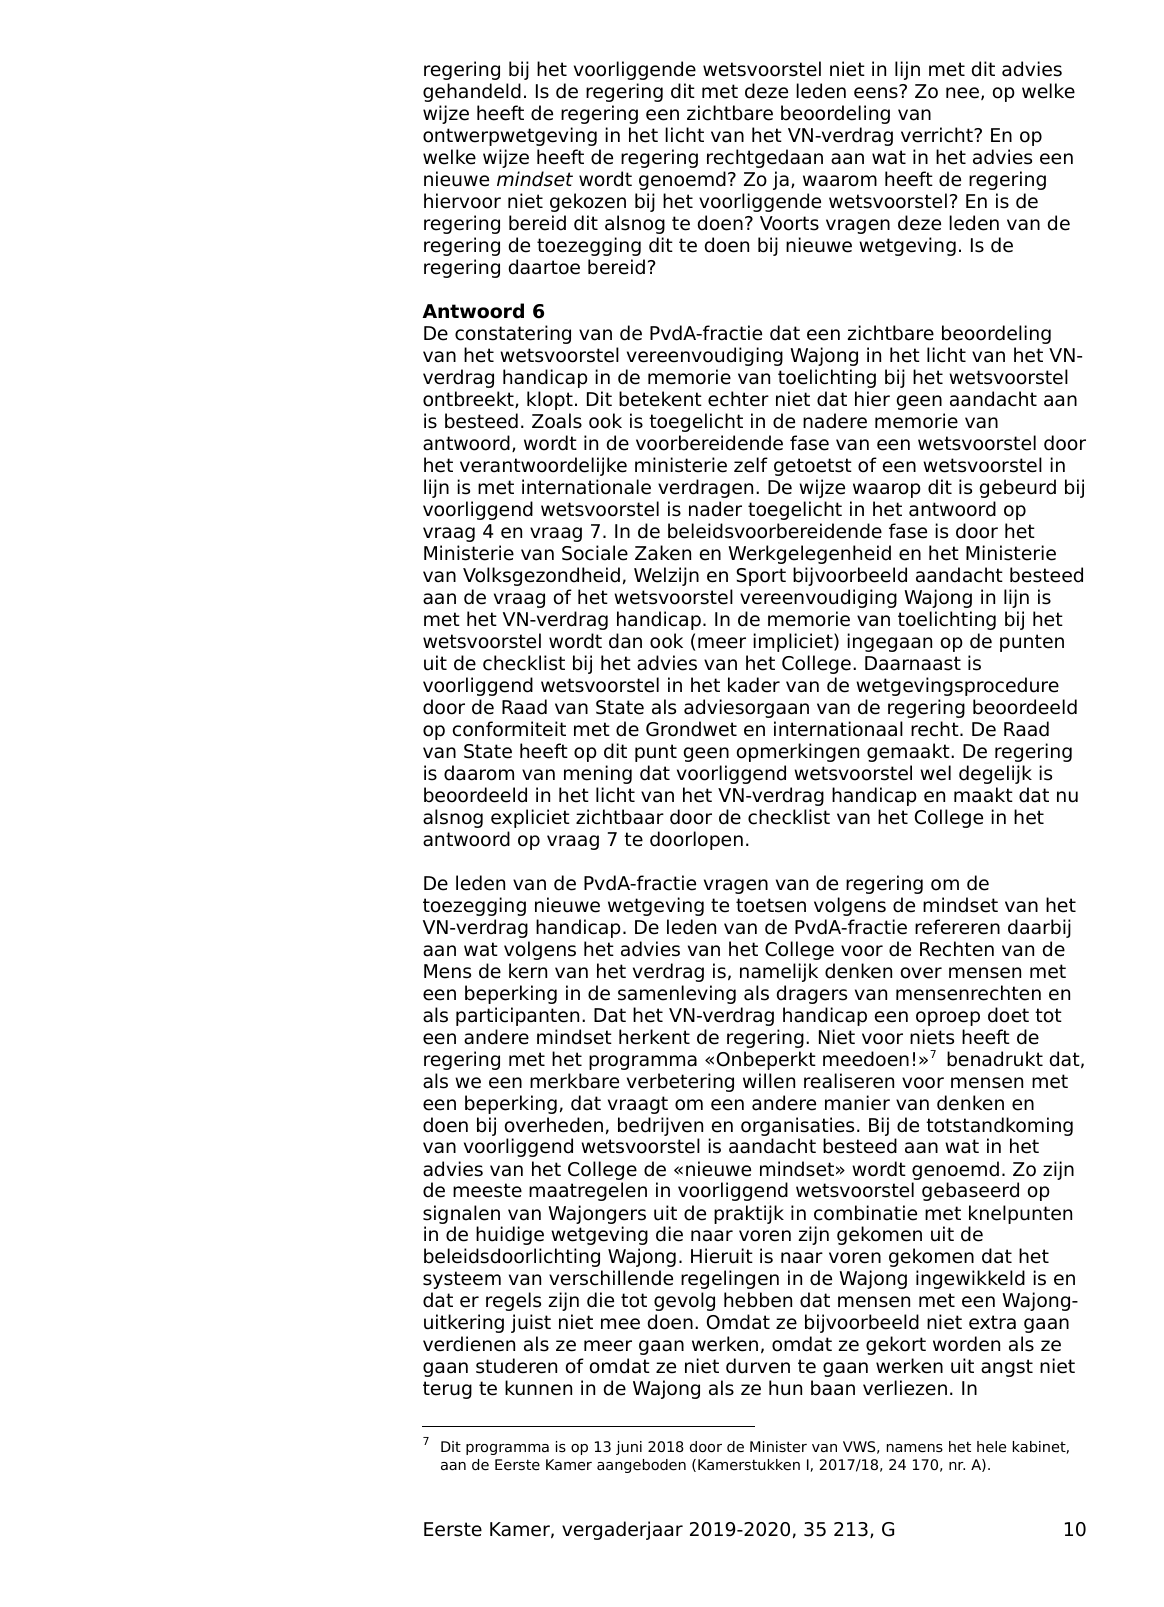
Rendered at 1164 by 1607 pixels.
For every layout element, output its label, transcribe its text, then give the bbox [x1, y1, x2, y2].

subtitle Antwoord 6 [422, 301, 1087, 323]
text Dit programma is op 13 juni 2018 door de Minister van VWS, namens het hele kabinet, aan de Eerste Kamer aangeboden (Kamerstukken I, 2017/18, 24 170, nr. A). [422, 1435, 1087, 1474]
text regering bij het voorliggende wetsvoorstel niet in lijn met dit advies gehandeld. Is de regering dit met deze leden eens? Zo nee, op welke wijze heeft de regering een zichtbare beoordeling van ontwerpwetgeving in het licht van het VN-verdrag verricht? En op welke wijze heeft de regering rechtgedaan aan wat in het advies een nieuwe mindset wordt genoemd? Zo ja, waarom heeft de regering hiervoor niet gekozen bij het voorliggende wetsvoorstel? En is de regering bereid dit alsnog te doen? Voorts vragen deze leden van de regering de toezegging dit te doen bij nieuwe wetgeving. Is de regering daartoe bereid? [422, 59, 1087, 279]
text De leden van de PvdA-fractie vragen van de regering om de toezegging nieuwe wetgeving te toetsen volgens de mindset van het VN-verdrag handicap. De leden van de PvdA-fractie refereren daarbij aan wat volgens het advies van het College voor de Rechten van de Mens de kern van het verdrag is, namelijk denken over mensen met een beperking in de samenleving als dragers van mensenrechten en als participanten. Dat het VN-verdrag handicap een oproep doet tot een andere mindset herkent de regering. Niet voor niets heeft de regering met het programma «Onbeperkt meedoen!» benadrukt dat, als we een merkbare verbetering willen realiseren voor mensen met een beperking, dat vraagt om een andere manier van denken en doen bij overheden, bedrijven en organisaties. Bij de totstandkoming van voorliggend wetsvoorstel is aandacht besteed aan wat in het advies van het College de «nieuwe mindset» wordt genoemd. Zo zijn de meeste maatregelen in voorliggend wetsvoorstel gebaseerd op signalen van Wajongers uit de praktijk in combinatie met knelpunten in de huidige wetgeving die naar voren zijn gekomen uit de beleidsdoorlichting Wajong. Hieruit is naar voren gekomen dat het systeem van verschillende regelingen in de Wajong ingewikkeld is en dat er regels zijn die tot gevolg hebben dat mensen met een Wajong-uitkering juist niet mee doen. Omdat ze bijvoorbeeld niet extra gaan verdienen als ze meer gaan werken, omdat ze gekort worden als ze gaan studeren of omdat ze niet durven te gaan werken uit angst niet terug te kunnen in de Wajong als ze hun baan verliezen. In [422, 873, 1087, 1400]
text De constatering van de PvdA-fractie dat een zichtbare beoordeling van het wetsvoorstel vereenvoudiging Wajong in het licht van het VN-verdrag handicap in de memorie van toelichting bij het wetsvoorstel ontbreekt, klopt. Dit betekent echter niet dat hier geen aandacht aan is besteed. Zoals ook is toegelicht in de nadere memorie van antwoord, wordt in de voorbereidende fase van een wetsvoorstel door het verantwoordelijke ministerie zelf getoetst of een wetsvoorstel in lijn is met internationale verdragen. De wijze waarop dit is gebeurd bij voorliggend wetsvoorstel is nader toegelicht in het antwoord op vraag 4 en vraag 7. In de beleidsvoorbereidende fase is door het Ministerie van Sociale Zaken en Werkgelegenheid en het Ministerie van Volksgezondheid, Welzijn en Sport bijvoorbeeld aandacht besteed aan de vraag of het wetsvoorstel vereenvoudiging Wajong in lijn is met het VN-verdrag handicap. In de memorie van toelichting bij het wetsvoorstel wordt dan ook (meer impliciet) ingegaan op de punten uit de checklist bij het advies van het College. Daarnaast is voorliggend wetsvoorstel in het kader van de wetgevingsprocedure door de Raad van State als adviesorgaan van de regering beoordeeld op conformiteit met de Grondwet en internationaal recht. De Raad van State heeft op dit punt geen opmerkingen gemaakt. De regering is daarom van mening dat voorliggend wetsvoorstel wel degelijk is beoordeeld in het licht van het VN-verdrag handicap en maakt dat nu alsnog expliciet zichtbaar door de checklist van het College in het antwoord op vraag 7 te doorlopen. [422, 323, 1087, 851]
